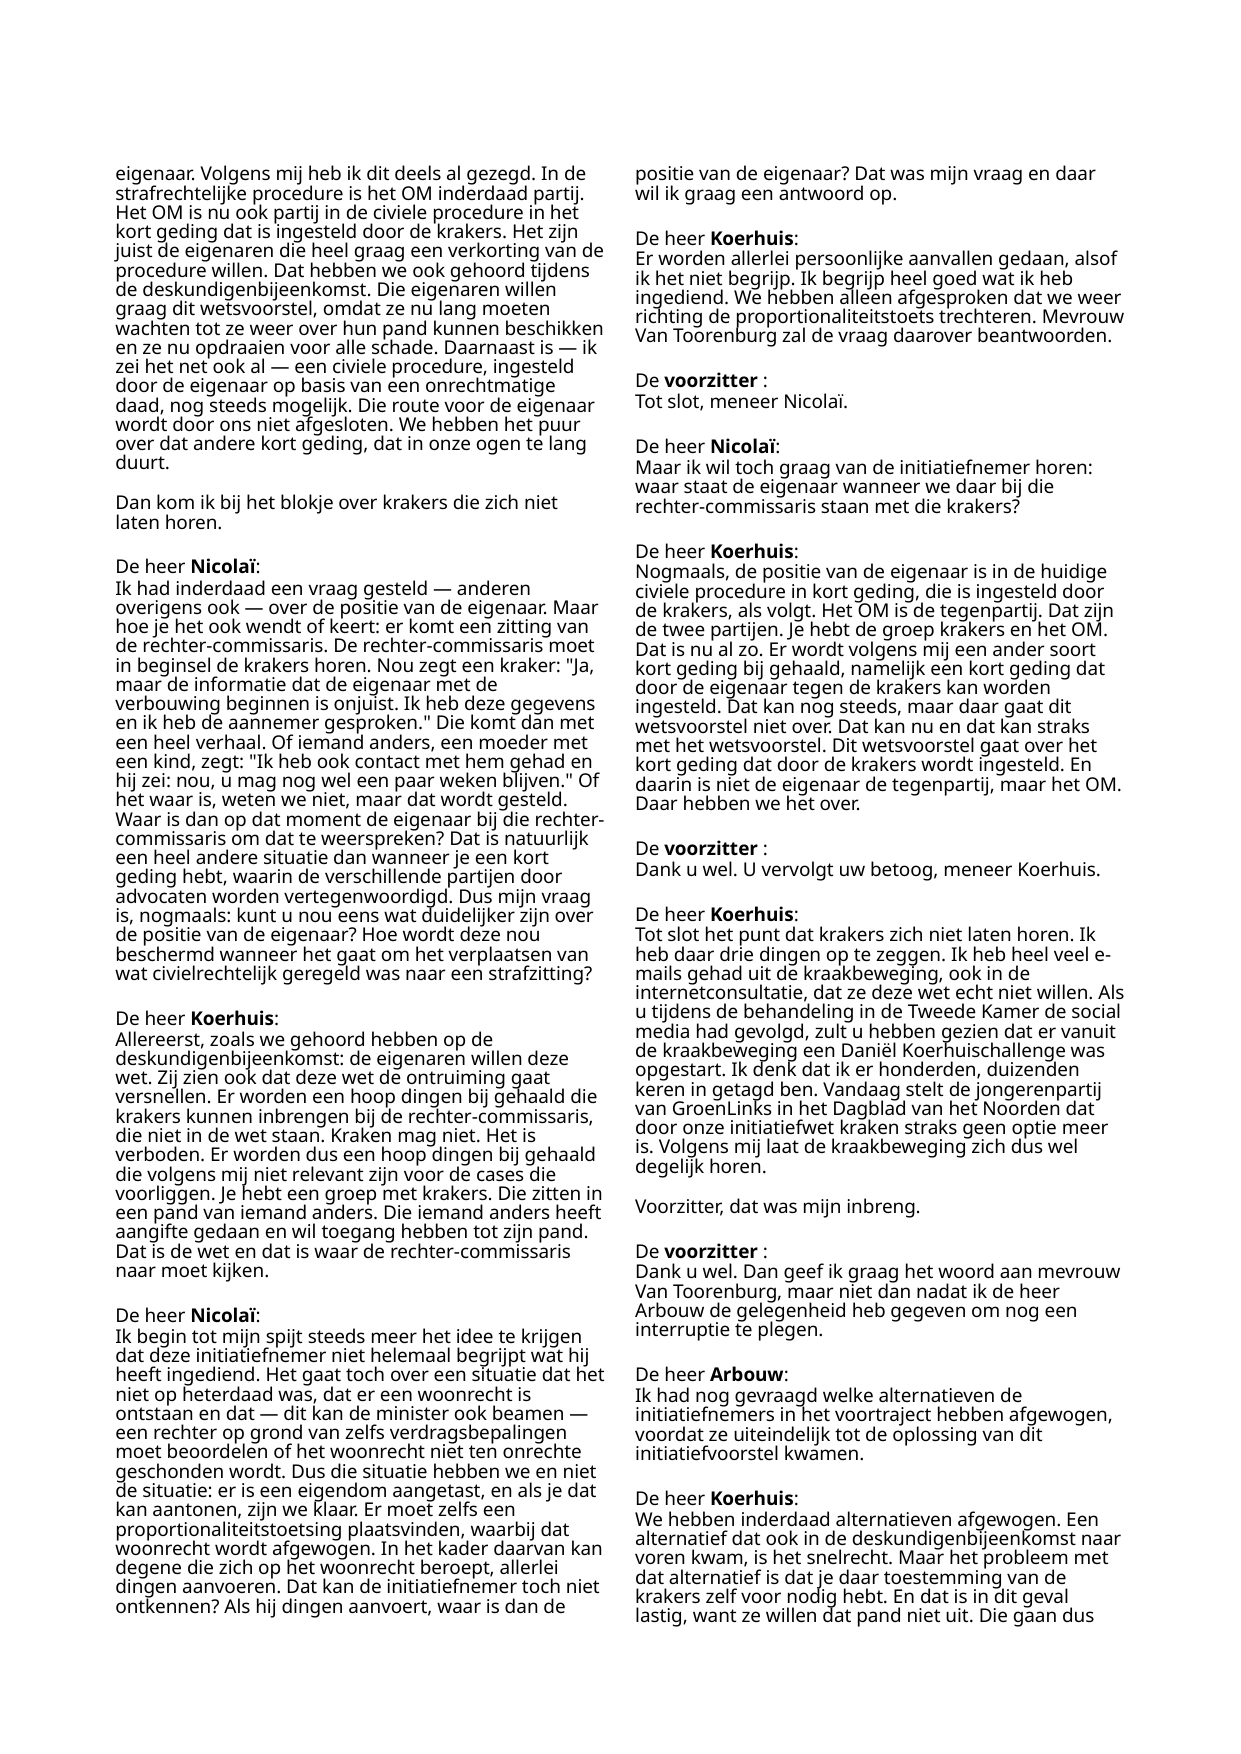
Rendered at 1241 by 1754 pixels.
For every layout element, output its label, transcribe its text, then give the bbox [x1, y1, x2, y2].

text Tot slot, meneer Nicolaï. [635, 393, 1125, 413]
text De voorzitter : [635, 368, 1125, 393]
text Dank u wel. Dan geef ik graag het woord aan mevrouw Van Toorenburg, maar niet dan nadat ik de heer Arbouw de gelegenheid heb gegeven om nog een interruptie te plegen. [635, 1263, 1125, 1341]
text De heer Koerhuis: [115, 1005, 605, 1031]
text De voorzitter : [635, 835, 1125, 861]
text Voorzitter, dat was mijn inbreng. [635, 1198, 1125, 1217]
text De heer Koerhuis: [635, 225, 1125, 250]
text We hebben inderdaad alternatieven afgewogen. Een alternatief dat ook in de deskundigenbijeenkomst naar voren kwam, is het snelrecht. Maar het probleem met dat alternatief is dat je daar toestemming van de krakers zelf voor nodig hebt. En dat is in dit geval lastig, want ze willen dat pand niet uit. Die gaan dus [635, 1511, 1125, 1626]
text De heer Koerhuis: [635, 901, 1125, 926]
text De heer Koerhuis: [635, 1485, 1125, 1511]
text Dank u wel. U vervolgt uw betoog, meneer Koerhuis. [635, 861, 1125, 880]
text Maar ik wil toch graag van de initiatiefnemer horen: waar staat de eigenaar wanneer we daar bij die rechter-commissaris staan met die krakers? [635, 459, 1125, 517]
text De voorzitter : [635, 1238, 1125, 1263]
text De heer Nicolaï: [115, 554, 605, 579]
text Ik had inderdaad een vraag gesteld — anderen overigens ook — over de positie van de eigenaar. Maar hoe je het ook wendt of keert: er komt een zitting van de rechter-commissaris. De rechter-commissaris moet in beginsel de krakers horen. Nou zegt een kraker: "Ja, maar de informatie dat de eigenaar met de verbouwing beginnen is onjuist. Ik heb deze gegevens en ik heb de aannemer gesproken." Die komt dan met een heel verhaal. Of iemand anders, een moeder met een kind, zegt: "Ik heb ook contact met hem gehad en hij zei: nou, u mag nog wel een paar weken blijven." Of het waar is, weten we niet, maar dat wordt gesteld. Waar is dan op dat moment de eigenaar bij die rechter-commissaris om dat te weerspreken? Dat is natuurlijk een heel andere situatie dan wanneer je een kort geding hebt, waarin de verschillende partijen door advocaten worden vertegenwoordigd. Dus mijn vraag is, nogmaals: kunt u nou eens wat duidelijker zijn over de positie van de eigenaar? Hoe wordt deze nou beschermd wanneer het gaat om het verplaatsen van wat civielrechtelijk geregeld was naar een strafzitting? [115, 579, 605, 984]
text positie van de eigenaar? Dat was mijn vraag en daar wil ik graag een antwoord op. [635, 165, 1125, 204]
text Ik begin tot mijn spijt steeds meer het idee te krijgen dat deze initiatiefnemer niet helemaal begrijpt wat hij heeft ingediend. Het gaat toch over een situatie dat het niet op heterdaad was, dat er een woonrecht is ontstaan en dat — dit kan de minister ook beamen — een rechter op grond van zelfs verdragsbepalingen moet beoordelen of het woonrecht niet ten onrechte geschonden wordt. Dus die situatie hebben we en niet de situatie: er is een eigendom aangetast, en als je dat kan aantonen, zijn we klaar. Er moet zelfs een proportionaliteitstoetsing plaatsvinden, waarbij dat woonrecht wordt afgewogen. In het kader daarvan kan degene die zich op het woonrecht beroept, allerlei dingen aanvoeren. Dat kan de initiatiefnemer toch niet ontkennen? Als hij dingen aanvoert, waar is dan de [115, 1328, 605, 1617]
text Tot slot het punt dat krakers zich niet laten horen. Ik heb daar drie dingen op te zeggen. Ik heb heel veel e-mails gehad uit de kraakbeweging, ook in de internetconsultatie, dat ze deze wet echt niet willen. Als u tijdens de behandeling in de Tweede Kamer de social media had gevolgd, zult u hebben gezien dat er vanuit de kraakbeweging een Daniël Koerhuischallenge was opgestart. Ik denk dat ik er honderden, duizenden keren in getagd ben. Vandaag stelt de jongerenpartij van GroenLinks in het Dagblad van het Noorden dat door onze initiatiefwet kraken straks geen optie meer is. Volgens mij laat de kraakbeweging zich dus wel degelijk horen. [635, 926, 1125, 1177]
text Nogmaals, de positie van de eigenaar is in de huidige civiele procedure in kort geding, die is ingesteld door de krakers, als volgt. Het OM is de tegenpartij. Dat zijn de twee partijen. Je hebt de groep krakers en het OM. Dat is nu al zo. Er wordt volgens mij een ander soort kort geding bij gehaald, namelijk een kort geding dat door de eigenaar tegen de krakers kan worden ingesteld. Dat kan nog steeds, maar daar gaat dit wetsvoorstel niet over. Dat kan nu en dat kan straks met het wetsvoorstel. Dit wetsvoorstel gaat over het kort geding dat door de krakers wordt ingesteld. En daarin is niet de eigenaar de tegenpartij, maar het OM. Daar hebben we het over. [635, 563, 1125, 814]
text Er worden allerlei persoonlijke aanvallen gedaan, alsof ik het niet begrijp. Ik begrijp heel goed wat ik heb ingediend. We hebben alleen afgesproken dat we weer richting de proportionaliteitstoets trechteren. Mevrouw Van Toorenburg zal de vraag daarover beantwoorden. [635, 250, 1125, 347]
text Allereerst, zoals we gehoord hebben op de deskundigenbijeenkomst: de eigenaren willen deze wet. Zij zien ook dat deze wet de ontruiming gaat versnellen. Er worden een hoop dingen bij gehaald die krakers kunnen inbrengen bij de rechter-commissaris, die niet in de wet staan. Kraken mag niet. Het is verboden. Er worden dus een hoop dingen bij gehaald die volgens mij niet relevant zijn voor de cases die voorliggen. Je hebt een groep met krakers. Die zitten in een pand van iemand anders. Die iemand anders heeft aangifte gedaan en wil toegang hebben tot zijn pand. Dat is de wet en dat is waar de rechter-commissaris naar moet kijken. [115, 1031, 605, 1281]
text Dan kom ik bij het blokje over krakers die zich niet laten horen. [115, 494, 605, 533]
text Ik had nog gevraagd welke alternatieven de initiatiefnemers in het voortraject hebben afgewogen, voordat ze uiteindelijk tot de oplossing van dit initiatiefvoorstel kwamen. [635, 1387, 1125, 1464]
text De heer Koerhuis: [635, 538, 1125, 563]
text De heer Nicolaï: [635, 433, 1125, 459]
text De heer Arbouw: [635, 1361, 1125, 1387]
text eigenaar. Volgens mij heb ik dit deels al gezegd. In de strafrechtelijke procedure is het OM inderdaad partij. Het OM is nu ook partij in de civiele procedure in het kort geding dat is ingesteld door de krakers. Het zijn juist de eigenaren die heel graag een verkorting van de procedure willen. Dat hebben we ook gehoord tijdens de deskundigenbijeenkomst. Die eigenaren willen graag dit wetsvoorstel, omdat ze nu lang moeten wachten tot ze weer over hun pand kunnen beschikken en ze nu opdraaien voor alle schade. Daarnaast is — ik zei het net ook al — een civiele procedure, ingesteld door de eigenaar op basis van een onrechtmatige daad, nog steeds mogelijk. Die route voor de eigenaar wordt door ons niet afgesloten. We hebben het puur over dat andere kort geding, dat in onze ogen te lang duurt. [115, 165, 605, 474]
text De heer Nicolaï: [115, 1302, 605, 1328]
